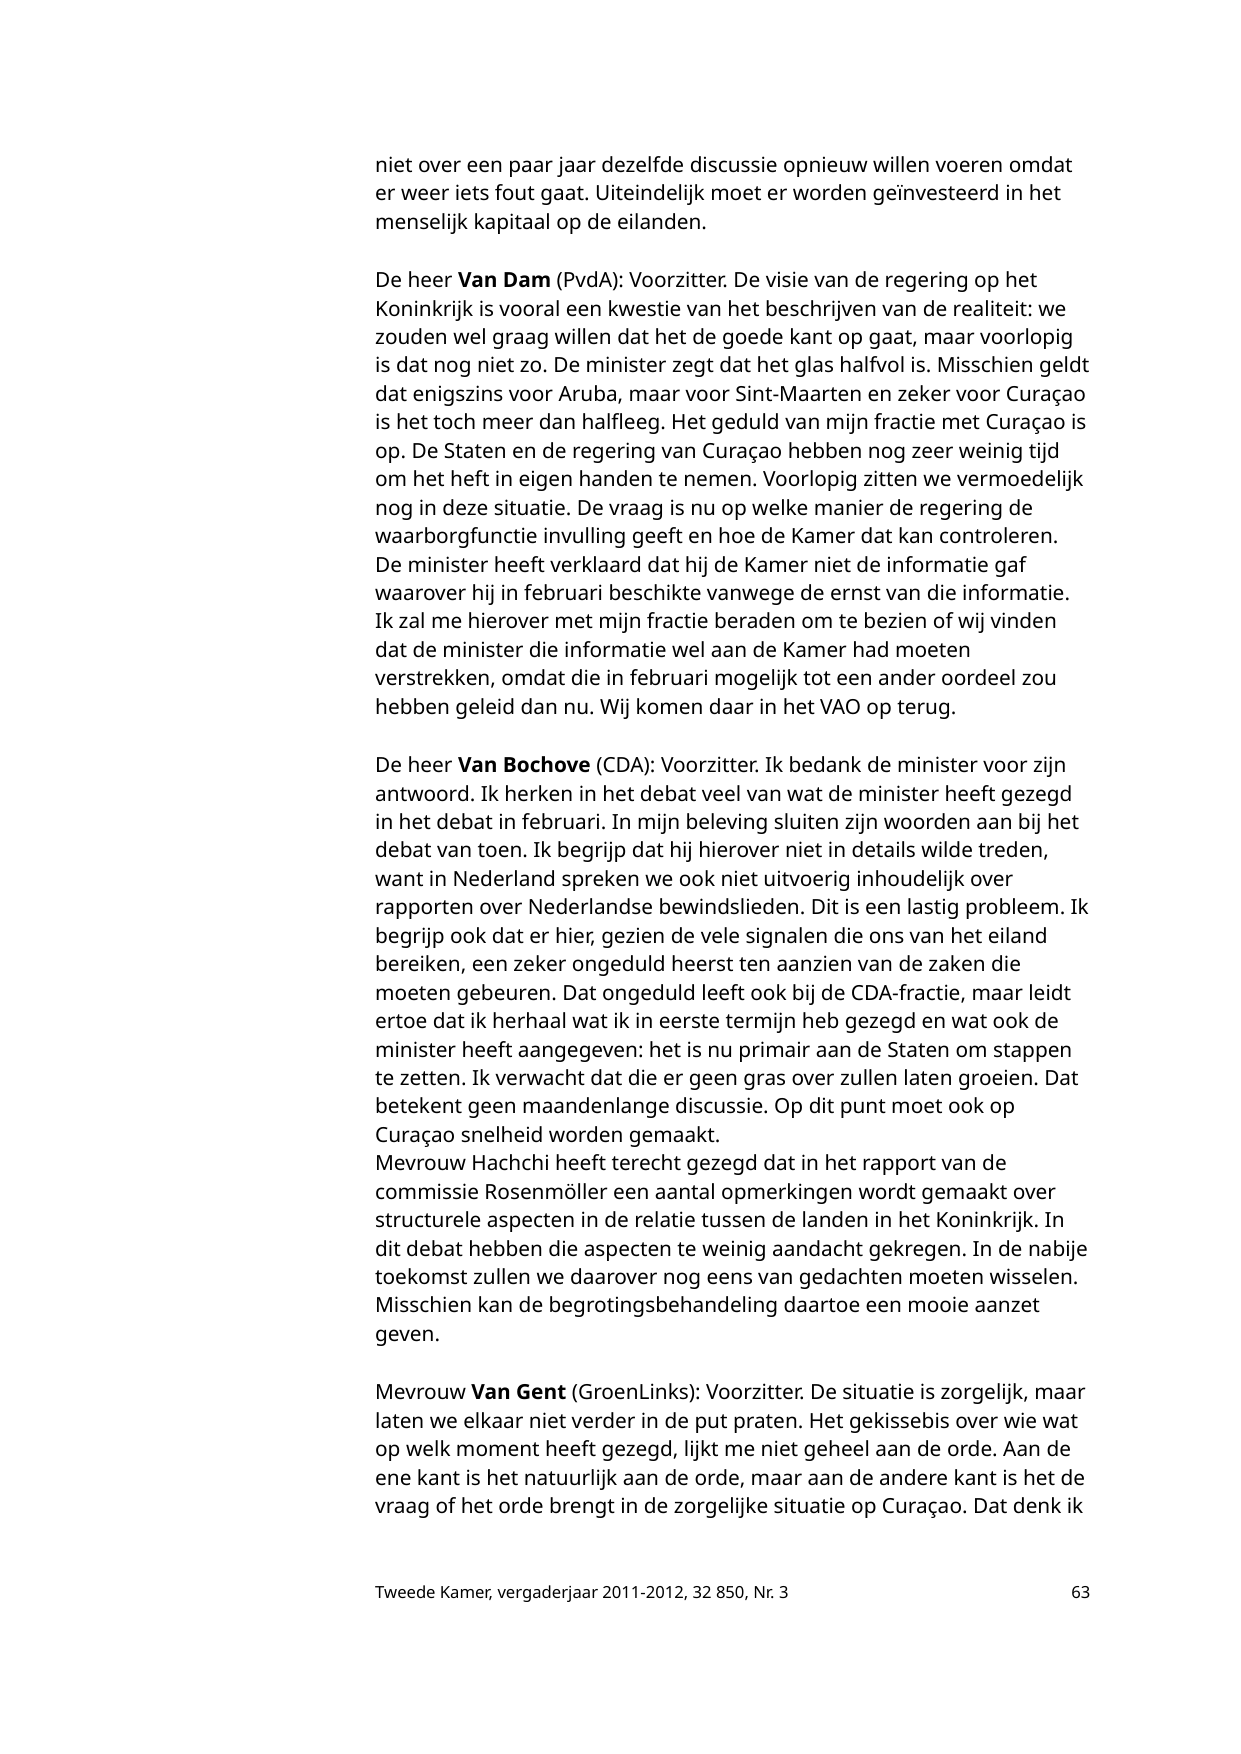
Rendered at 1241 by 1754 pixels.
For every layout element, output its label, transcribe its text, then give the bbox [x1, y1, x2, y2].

text niet over een paar jaar dezelfde discussie opnieuw willen voeren omdat er weer iets fout gaat. Uiteindelijk moet er worden geïnvesteerd in het menselijk kapitaal op de eilanden. [375, 150, 1090, 235]
text Mevrouw Van Gent (GroenLinks): Voorzitter. De situatie is zorgelijk, maar laten we elkaar niet verder in de put praten. Het gekissebis over wie wat op welk moment heeft gezegd, lijkt me niet geheel aan de orde. Aan de ene kant is het natuurlijk aan de orde, maar aan de andere kant is het de vraag of het orde brengt in de zorgelijke situatie op Curaçao. Dat denk ik [375, 1377, 1090, 1520]
text De minister heeft verklaard dat hij de Kamer niet de informatie gaf waarover hij in februari beschikte vanwege de ernst van die informatie. Ik zal me hierover met mijn fractie beraden om te bezien of wij vinden dat de minister die informatie wel aan de Kamer had moeten verstrekken, omdat die in februari mogelijk tot een ander oordeel zou hebben geleid dan nu. Wij komen daar in het VAO op terug. [375, 550, 1090, 720]
text De heer Van Dam (PvdA): Voorzitter. De visie van de regering op het Koninkrijk is vooral een kwestie van het beschrijven van de realiteit: we zouden wel graag willen dat het de goede kant op gaat, maar voorlopig is dat nog niet zo. De minister zegt dat het glas halfvol is. Misschien geldt dat enigszins voor Aruba, maar voor Sint-Maarten en zeker voor Curaçao is het toch meer dan halfleeg. Het geduld van mijn fractie met Curaçao is op. De Staten en de regering van Curaçao hebben nog zeer weinig tijd om het heft in eigen handen te nemen. Voorlopig zitten we vermoedelijk nog in deze situatie. De vraag is nu op welke manier de regering de waarborgfunctie invulling geeft en hoe de Kamer dat kan controleren. [375, 265, 1090, 550]
text Mevrouw Hachchi heeft terecht gezegd dat in het rapport van de commissie Rosenmöller een aantal opmerkingen wordt gemaakt over structurele aspecten in de relatie tussen de landen in het Koninkrijk. In dit debat hebben die aspecten te weinig aandacht gekregen. In de nabije toekomst zullen we daarover nog eens van gedachten moeten wisselen. Misschien kan de begrotingsbehandeling daartoe een mooie aanzet geven. [375, 1148, 1090, 1347]
text De heer Van Bochove (CDA): Voorzitter. Ik bedank de minister voor zijn antwoord. Ik herken in het debat veel van wat de minister heeft gezegd in het debat in februari. In mijn beleving sluiten zijn woorden aan bij het debat van toen. Ik begrijp dat hij hierover niet in details wilde treden, want in Nederland spreken we ook niet uitvoerig inhoudelijk over rapporten over Nederlandse bewindslieden. Dit is een lastig probleem. Ik begrijp ook dat er hier, gezien de vele signalen die ons van het eiland bereiken, een zeker ongeduld heerst ten aanzien van de zaken die moeten gebeuren. Dat ongeduld leeft ook bij de CDA-fractie, maar leidt ertoe dat ik herhaal wat ik in eerste termijn heb gezegd en wat ook de minister heeft aangegeven: het is nu primair aan de Staten om stappen te zetten. Ik verwacht dat die er geen gras over zullen laten groeien. Dat betekent geen maandenlange discussie. Op dit punt moet ook op Curaçao snelheid worden gemaakt. [375, 750, 1090, 1148]
